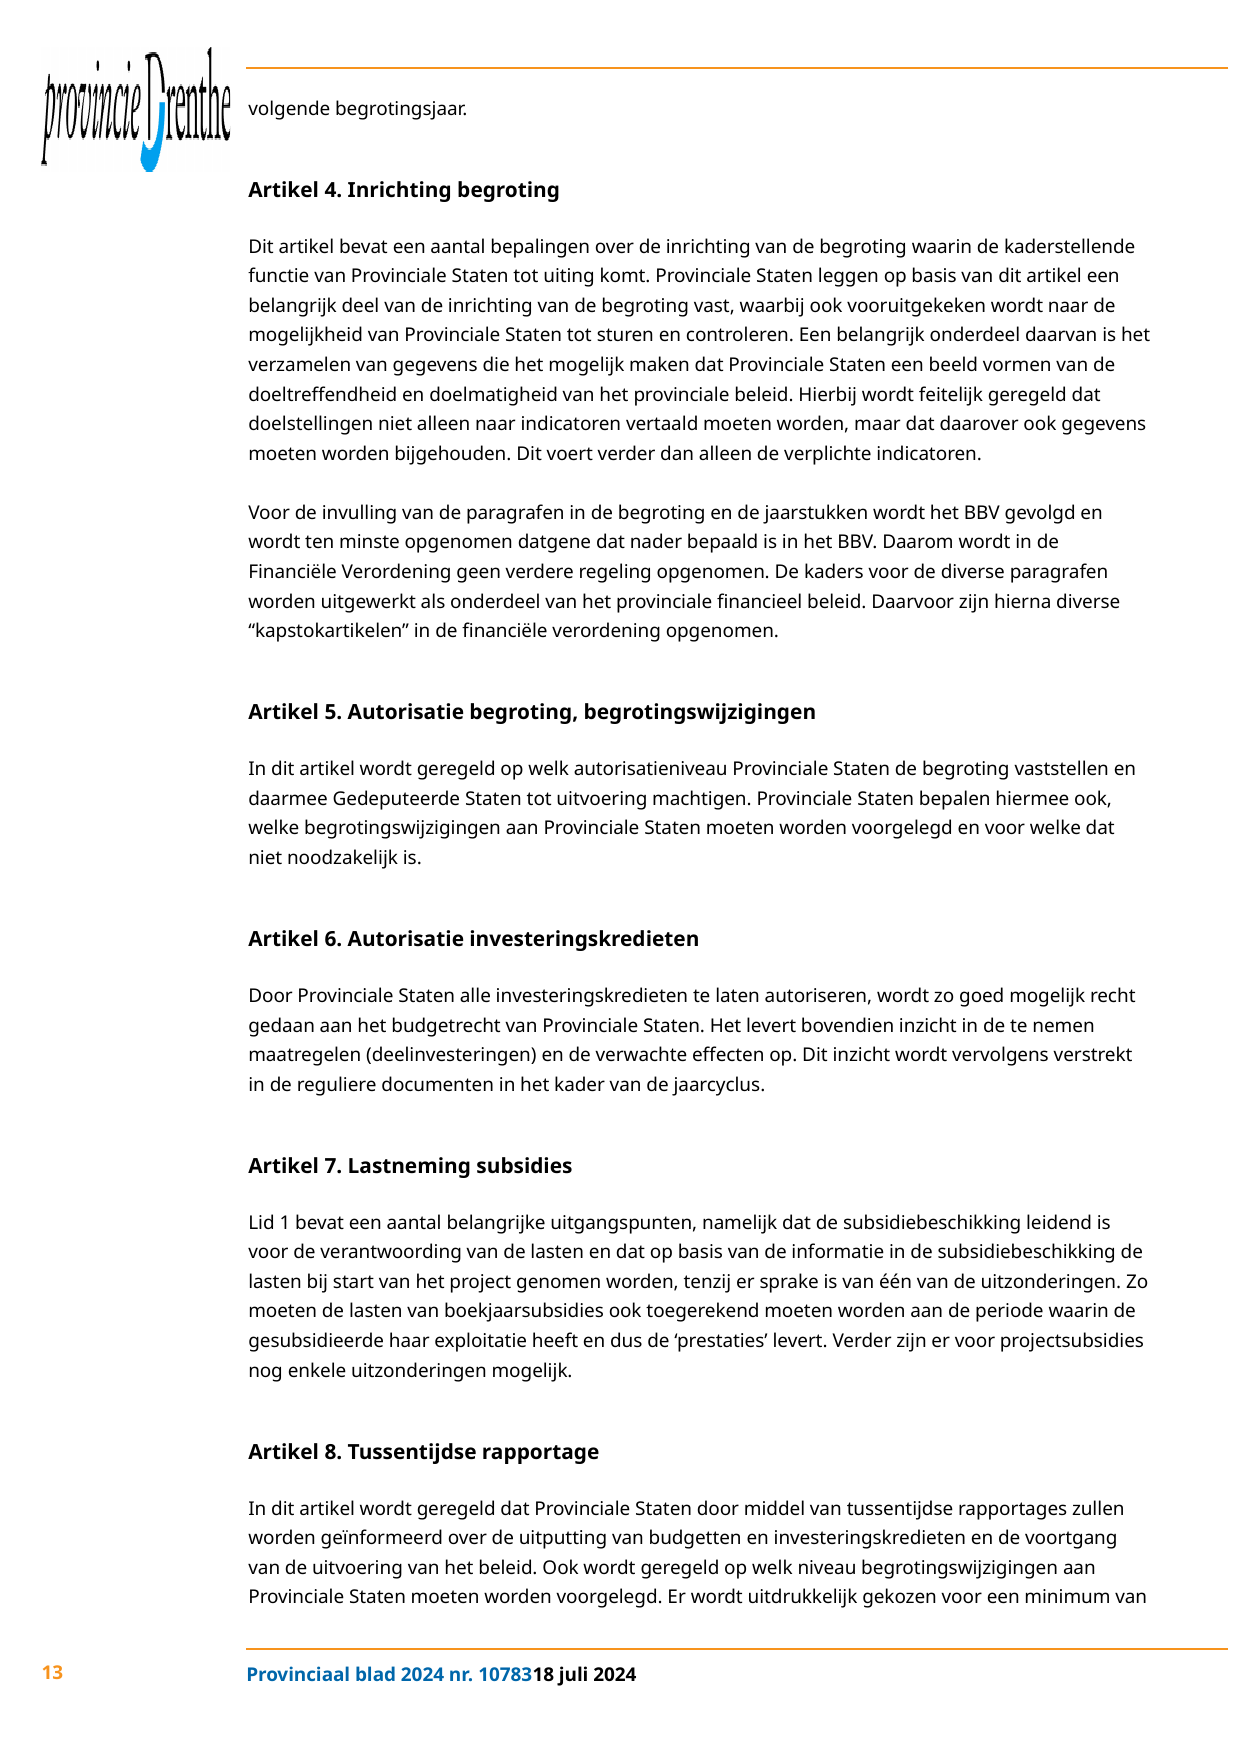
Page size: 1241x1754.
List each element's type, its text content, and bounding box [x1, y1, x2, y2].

text Artikel 7. Lastneming subsidies [248, 1151, 1152, 1179]
text Dit artikel bevat een aantal bepalingen over de inrichting van de begroting waarin de kaderstellende functie van Provinciale Staten tot uiting komt. Provinciale Staten leggen op basis van dit artikel een belangrijk deel van de inrichting van de begroting vast, waarbij ook vooruitgekeken wordt naar de mogelijkheid van Provinciale Staten tot sturen en controleren. Een belangrijk onderdeel daarvan is het verzamelen van gegevens die het mogelijk maken dat Provinciale Staten een beeld vormen van de doeltreffendheid en doelmatigheid van het provinciale beleid. Hierbij wordt feitelijk geregeld dat doelstellingen niet alleen naar indicatoren vertaald moeten worden, maar dat daarover ook gegevens moeten worden bijgehouden. Dit voert verder dan alleen de verplichte indicatoren. [248, 233, 1152, 466]
text Artikel 4. Inrichting begroting [248, 175, 1152, 203]
text Artikel 5. Autorisatie begroting, begrotingswijzigingen [248, 697, 1152, 726]
text volgende begrotingsjaar. [248, 95, 1152, 121]
text Door Provinciale Staten alle investeringskredieten te laten autoriseren, wordt zo goed mogelijk recht gedaan aan het budgetrecht van Provinciale Staten. Het levert bovendien inzicht in de te nemen maatregelen (deelinvesteringen) en de verwachte effecten op. Dit inzicht wordt vervolgens verstrekt in de reguliere documenten in het kader van de jaarcyclus. [248, 982, 1152, 1097]
text Artikel 6. Autorisatie investeringskredieten [248, 924, 1152, 953]
text Voor de invulling van de paragrafen in de begroting en de jaarstukken wordt het BBV gevolgd en wordt ten minste opgenomen datgene dat nader bepaald is in het BBV. Daarom wordt in de Financiële Verordening geen verdere regeling opgenomen. De kaders voor de diverse paragrafen worden uitgewerkt als onderdeel van het provinciale financieel beleid. Daarvoor zijn hierna diverse “kapstokartikelen” in de financiële verordening opgenomen. [248, 499, 1152, 643]
text Lid 1 bevat een aantal belangrijke uitgangspunten, namelijk dat de subsidiebeschikking leidend is voor de verantwoording van de lasten en dat op basis van de informatie in de subsidiebeschikking de lasten bij start van het project genomen worden, tenzij er sprake is van één van de uitzonderingen. Zo moeten de lasten van boekjaarsubsidies ook toegerekend moeten worden aan de periode waarin de gesubsidieerde haar exploitatie heeft en dus de ‘prestaties’ levert. Verder zijn er voor projectsubsidies nog enkele uitzonderingen mogelijk. [248, 1209, 1152, 1383]
picture [41, 47, 231, 172]
text Artikel 8. Tussentijdse rapportage [248, 1437, 1152, 1465]
text In dit artikel wordt geregeld dat Provinciale Staten door middel van tussentijdse rapportages zullen worden geïnformeerd over de uitputting van budgetten en investeringskredieten en de voortgang van de uitvoering van het beleid. Ook wordt geregeld op welk niveau begrotingswijzigingen aan Provinciale Staten moeten worden voorgelegd. Er wordt uitdrukkelijk gekozen voor een minimum van [248, 1495, 1152, 1609]
text In dit artikel wordt geregeld op welk autorisatieniveau Provinciale Staten de begroting vaststellen en daarmee Gedeputeerde Staten tot uitvoering machtigen. Provinciale Staten bepalen hiermee ook, welke begrotingswijzigingen aan Provinciale Staten moeten worden voorgelegd en voor welke dat niet noodzakelijk is. [248, 755, 1152, 870]
